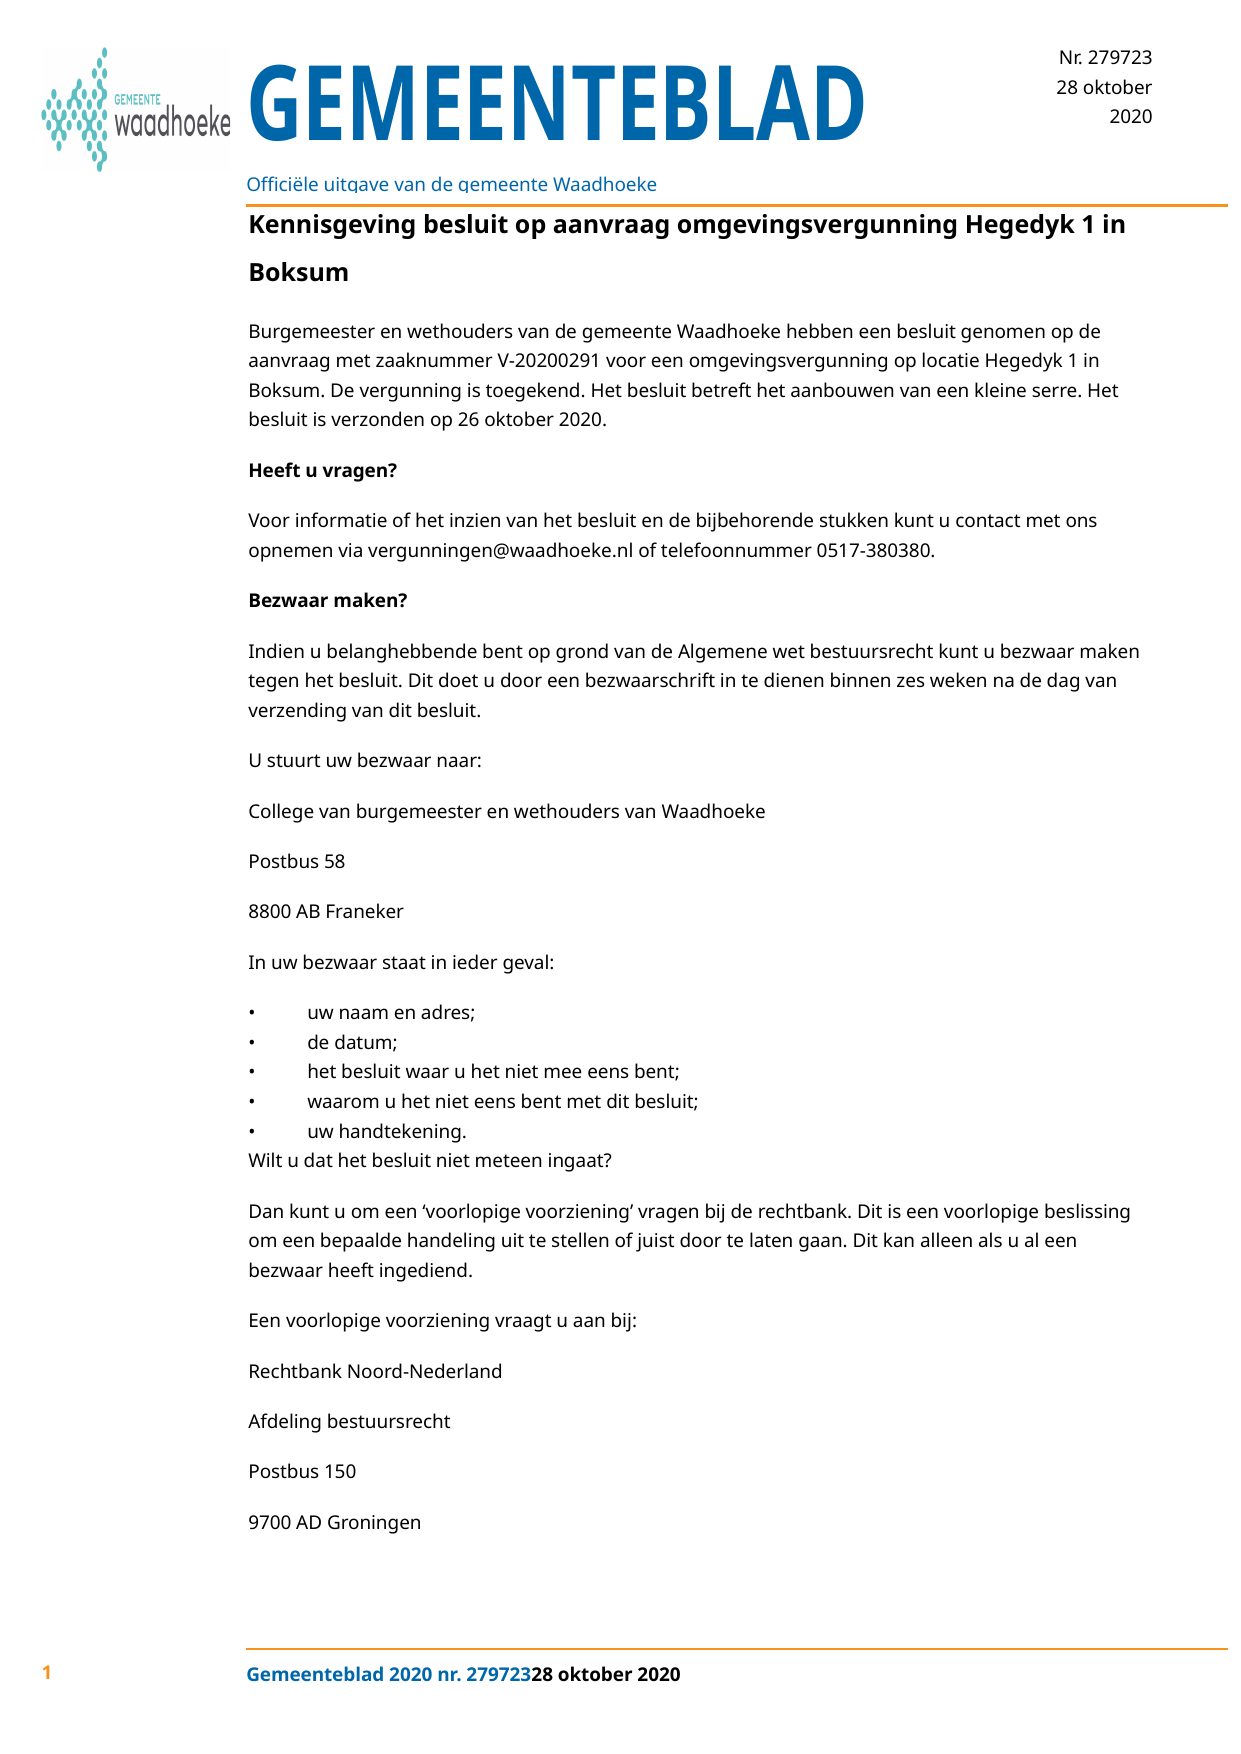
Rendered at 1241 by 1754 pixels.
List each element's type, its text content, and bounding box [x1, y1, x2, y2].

text Dan kunt u om een ‘voorlopige voorziening’ vragen bij de rechtbank. Dit is een voorlopige beslissing om een bepaalde handeling uit te stellen of juist door te laten gaan. Dit kan alleen als u al een bezwaar heeft ingediend. [248, 1198, 1152, 1283]
list het besluit waar u het niet mee eens bent; [248, 1059, 1152, 1084]
text 9700 AD Groningen [248, 1509, 1152, 1535]
list uw naam en adres; [248, 999, 1152, 1025]
text Postbus 58 [248, 848, 1152, 874]
text Een voorlopige voorziening vraagt u aan bij: [248, 1307, 1152, 1333]
text Voor informatie of het inzien van het besluit en de bijbehorende stukken kunt u contact met ons opnemen via vergunningen@waadhoeke.nl of telefoonnummer 0517-380380. [248, 507, 1152, 563]
text 8800 AB Franeker [248, 899, 1152, 924]
picture [41, 47, 231, 172]
list uw handtekening. [248, 1118, 1152, 1144]
list waarom u het niet eens bent met dit besluit; [248, 1088, 1152, 1114]
text Rechtbank Noord-Nederland [248, 1358, 1152, 1384]
text Wilt u dat het besluit niet meteen ingaat? [248, 1147, 1152, 1173]
text Heeft u vragen? [248, 457, 1152, 483]
text Postbus 150 [248, 1459, 1152, 1484]
text Bezwaar maken? [248, 587, 1152, 613]
text College van burgemeester en wethouders van Waadhoeke [248, 798, 1152, 824]
text Burgemeester en wethouders van de gemeente Waadhoeke hebben een besluit genomen op de aanvraag met zaaknummer V-20200291 voor een omgevingsvergunning op locatie Hegedyk 1 in Boksum. De vergunning is toegekend. Het besluit betreft het aanbouwen van een kleine serre. Het besluit is verzonden op 26 oktober 2020. [248, 318, 1152, 432]
text Afdeling bestuursrecht [248, 1408, 1152, 1434]
text Indien u belanghebbende bent op grond van de Algemene wet bestuursrecht kunt u bezwaar maken tegen het besluit. Dit doet u door een bezwaarschrift in te dienen binnen zes weken na de dag van verzending van dit besluit. [248, 638, 1152, 723]
text In uw bezwaar staat in ieder geval: [248, 949, 1152, 975]
text Kennisgeving besluit op aanvraag omgevingsvergunning Hegedyk 1 in Boksum [248, 207, 1152, 288]
list de datum; [248, 1029, 1152, 1055]
text U stuurt uw bezwaar naar: [248, 747, 1152, 773]
